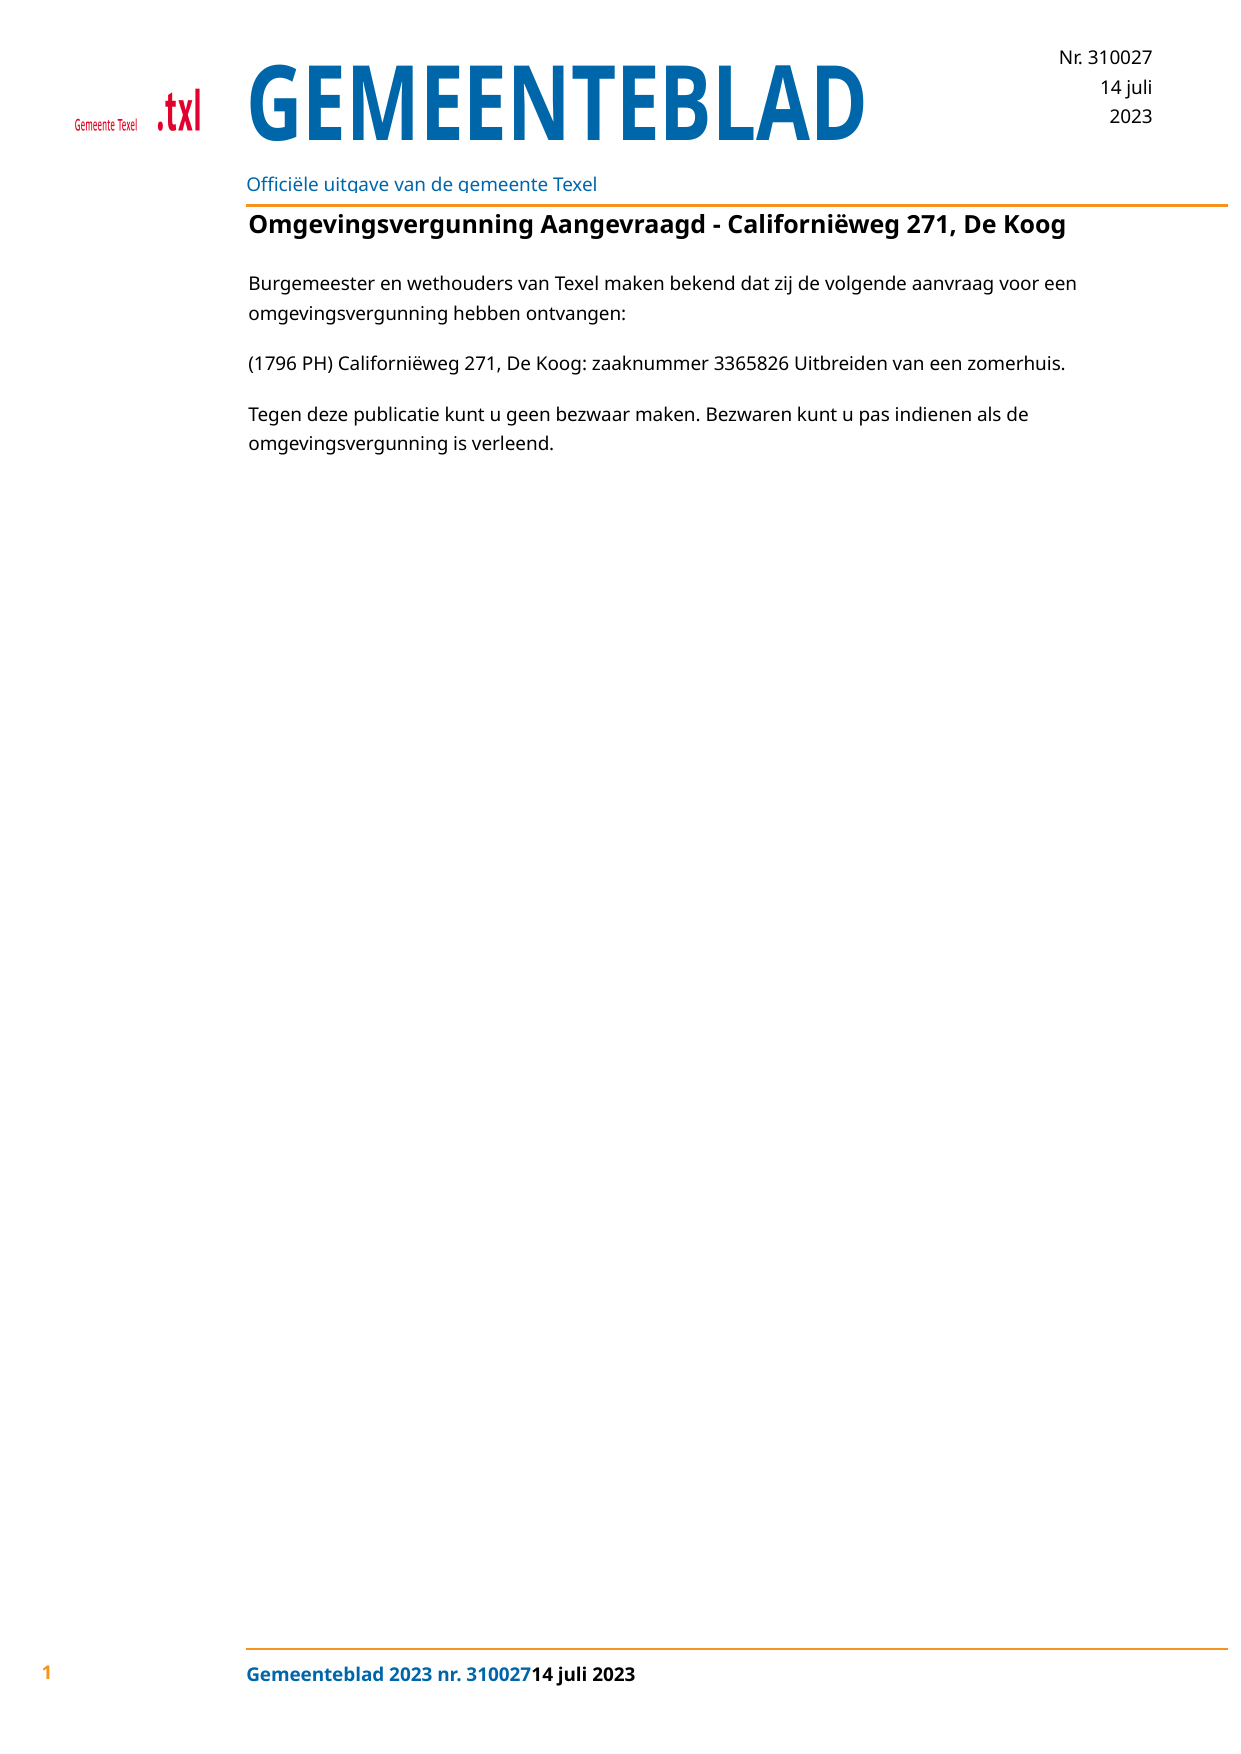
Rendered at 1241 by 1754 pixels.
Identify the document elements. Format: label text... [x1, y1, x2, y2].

text Burgemeester en wethouders van Texel maken bekend dat zij de volgende aanvraag voor een omgevingsvergunning hebben ontvangen: [248, 270, 1152, 326]
picture [41, 47, 231, 172]
text Tegen deze publicatie kunt u geen bezwaar maken. Bezwaren kunt u pas indienen als de omgevingsvergunning is verleend. [248, 401, 1152, 456]
text (1796 PH) Californiëweg 271, De Koog: zaaknummer 3365826 Uitbreiden van een zomerhuis. [248, 350, 1152, 376]
text Omgevingsvergunning Aangevraagd - Californiëweg 271, De Koog [248, 207, 1152, 241]
